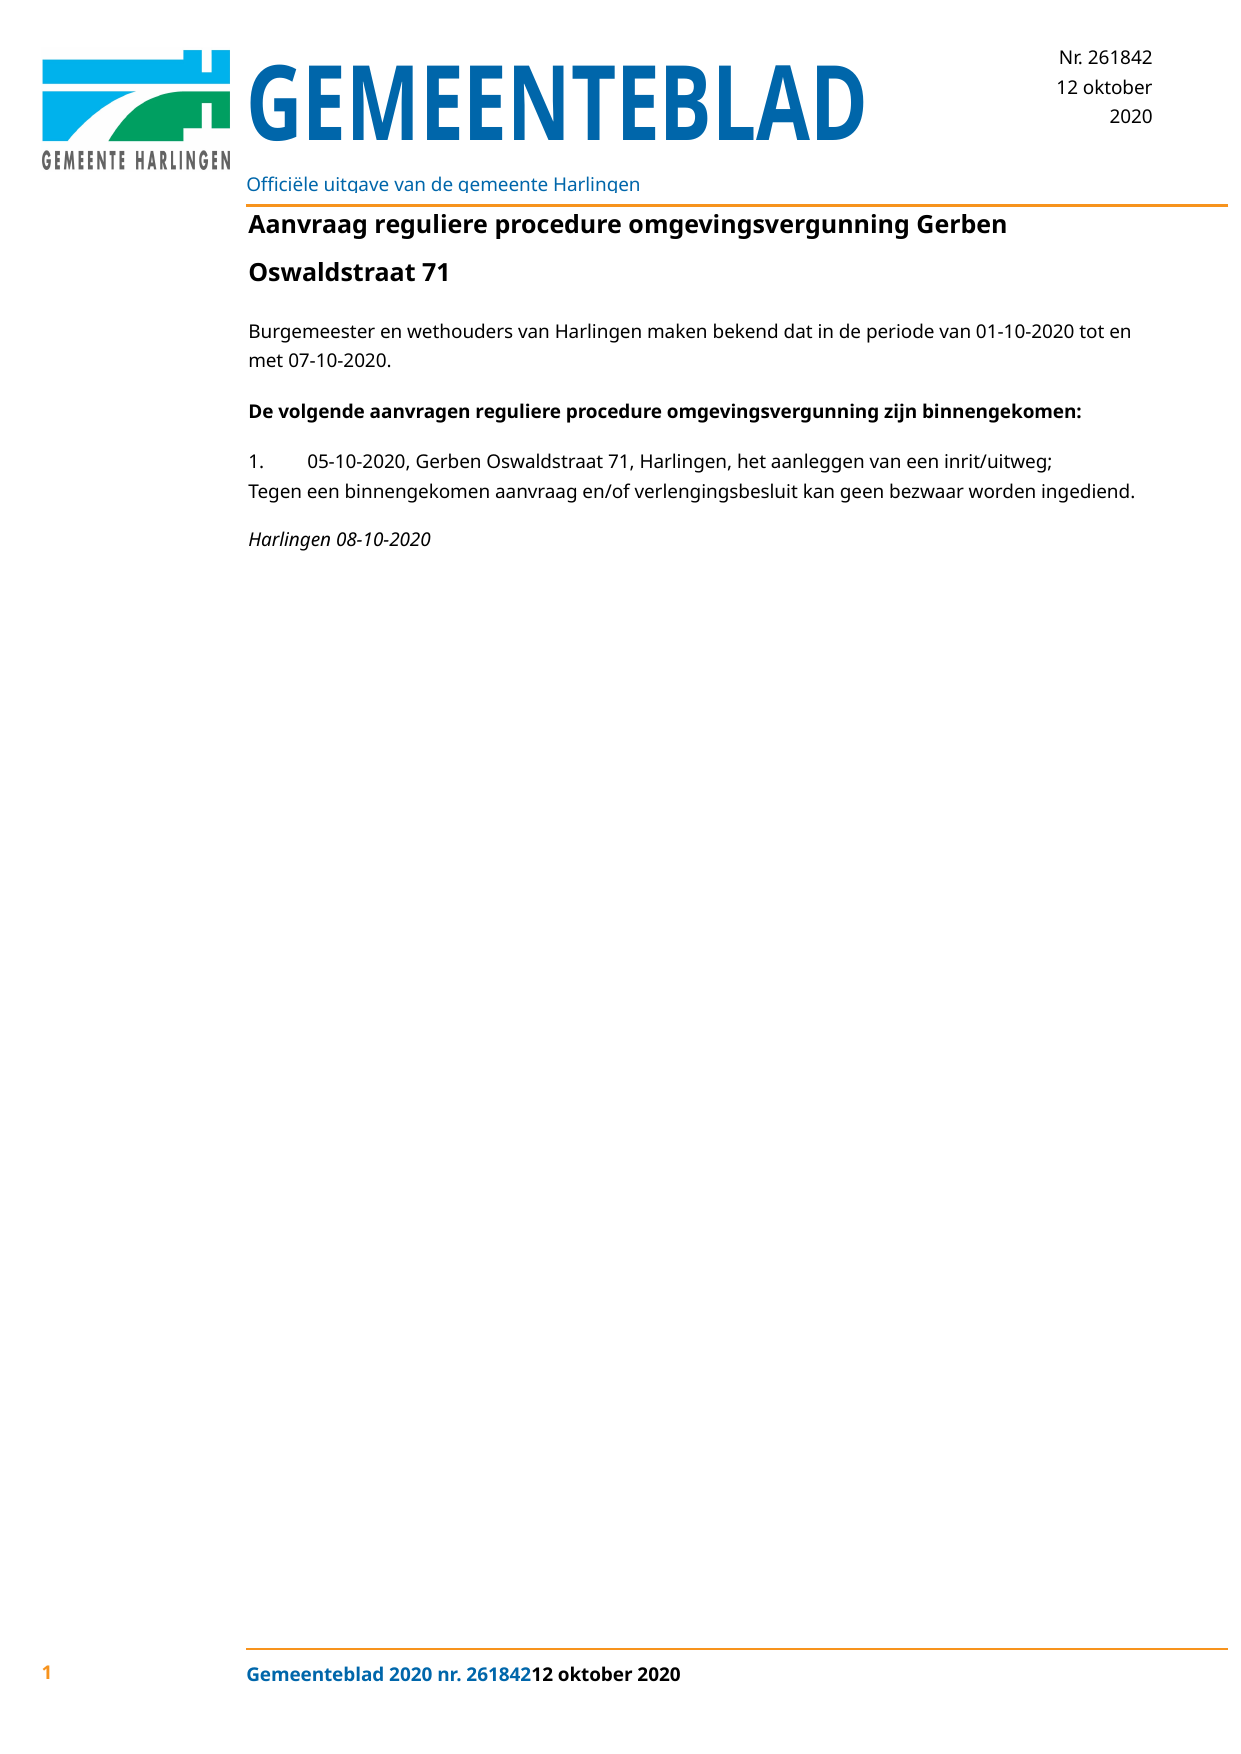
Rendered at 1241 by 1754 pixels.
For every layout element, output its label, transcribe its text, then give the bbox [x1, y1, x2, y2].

picture [41, 47, 231, 172]
text Harlingen 08-10-2020 [248, 526, 1152, 551]
text Tegen een binnengekomen aanvraag en/of verlengingsbesluit kan geen bezwaar worden ingediend. [248, 478, 1152, 504]
text Aanvraag reguliere procedure omgevingsvergunning Gerben Oswaldstraat 71 [248, 207, 1152, 288]
text Burgemeester en wethouders van Harlingen maken bekend dat in de periode van 01-10-2020 tot en met 07-10-2020. [248, 318, 1152, 373]
text De volgende aanvragen reguliere procedure omgevingsvergunning zijn binnengekomen: [248, 398, 1152, 424]
list 05-10-2020, Gerben Oswaldstraat 71, Harlingen, het aanleggen van een inrit/uitweg; [248, 448, 1152, 474]
